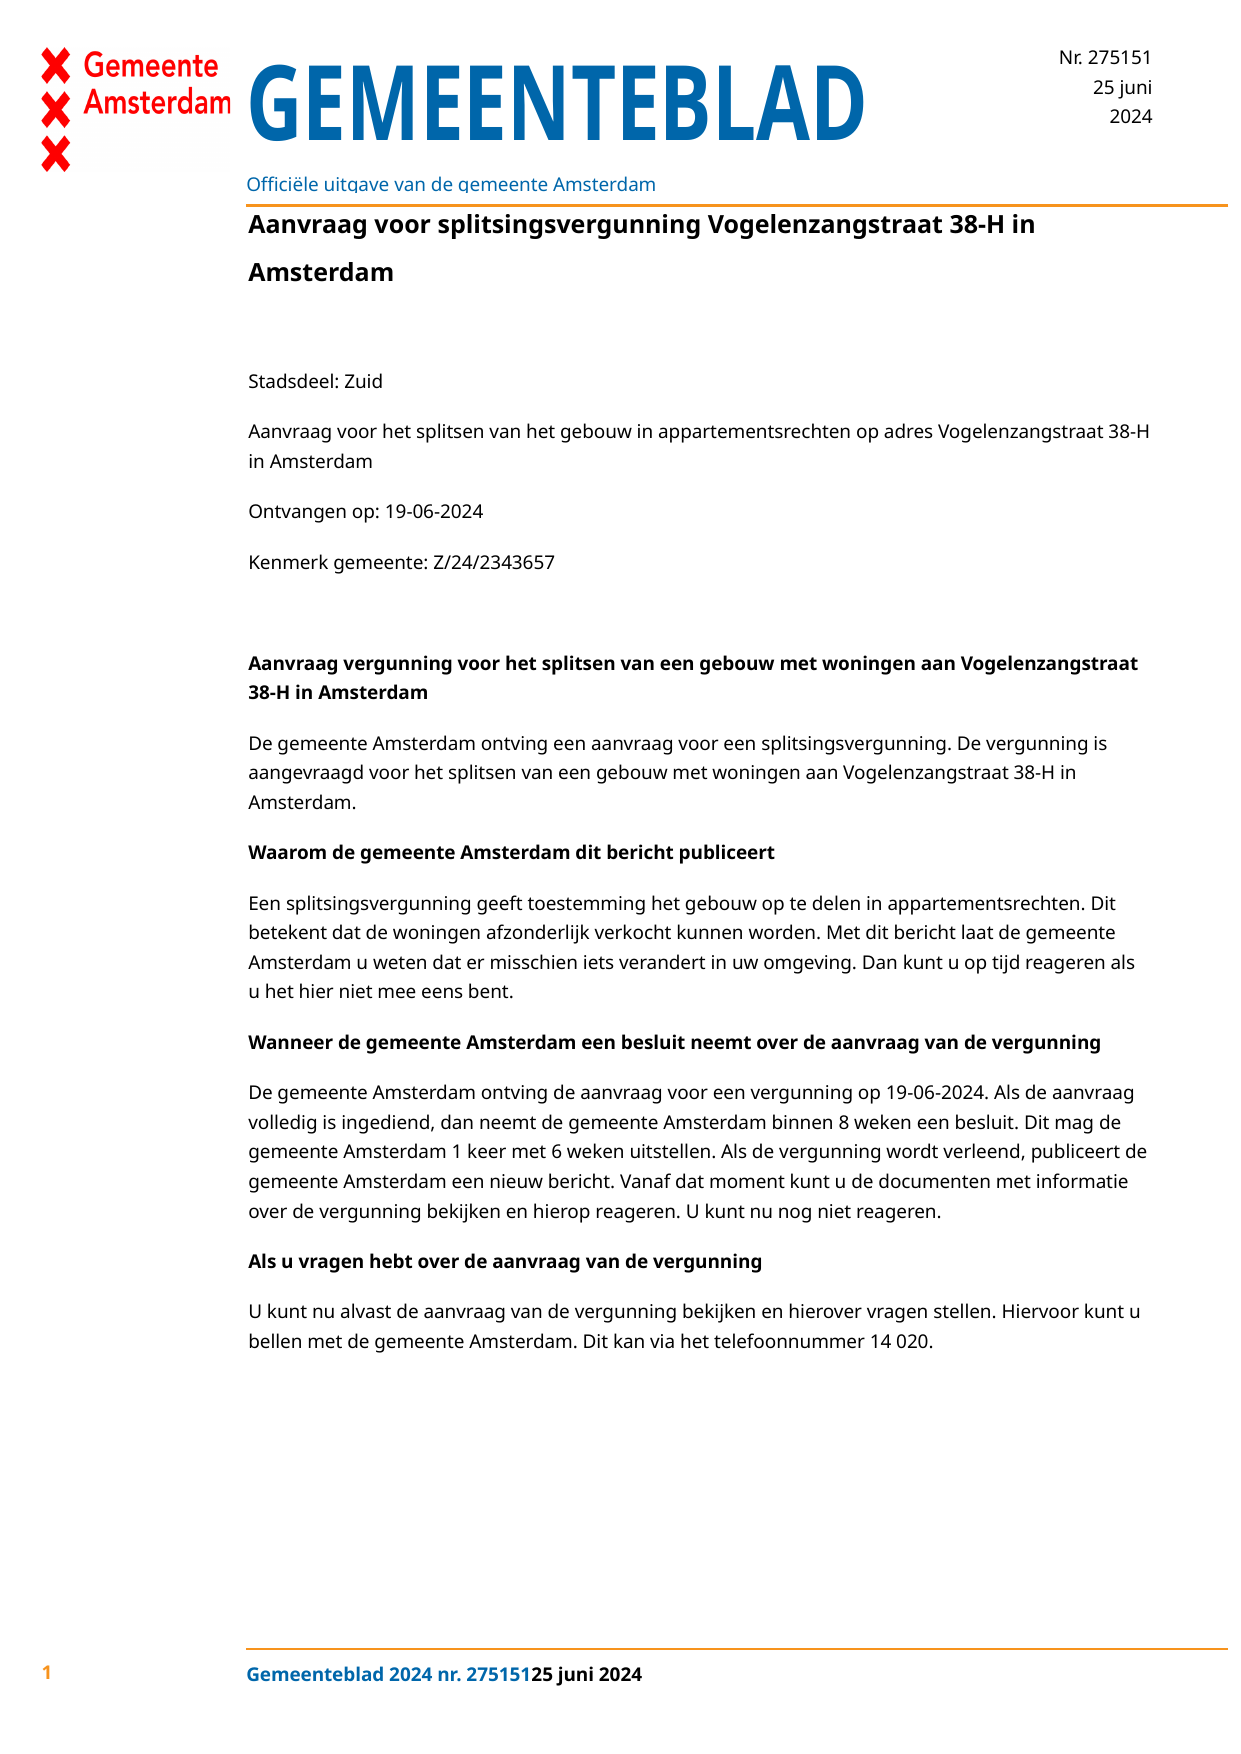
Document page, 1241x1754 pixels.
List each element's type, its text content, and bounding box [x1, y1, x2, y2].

text Kenmerk gemeente: Z/24/2343657 [248, 549, 1152, 575]
picture [41, 47, 231, 172]
text Een splitsingsvergunning geeft toestemming het gebouw op te delen in appartementsrechten. Dit betekent dat de woningen afzonderlijk verkocht kunnen worden. Met dit bericht laat de gemeente Amsterdam u weten dat er misschien iets verandert in uw omgeving. Dan kunt u op tijd reageren als u het hier niet mee eens bent. [248, 890, 1152, 1004]
text Aanvraag voor splitsingsvergunning Vogelenzangstraat 38-H in Amsterdam [248, 207, 1152, 288]
text Aanvraag voor het splitsen van het gebouw in appartementsrechten op adres Vogelenzangstraat 38-H in Amsterdam [248, 419, 1152, 474]
text Stadsdeel: Zuid [248, 368, 1152, 394]
text Waarom de gemeente Amsterdam dit bericht publiceert [248, 839, 1152, 865]
text Aanvraag vergunning voor het splitsen van een gebouw met woningen aan Vogelenzangstraat 38-H in Amsterdam [248, 650, 1152, 705]
text U kunt nu alvast de aanvraag van de vergunning bekijken en hierover vragen stellen. Hiervoor kunt u bellen met de gemeente Amsterdam. Dit kan via het telefoonnummer 14 020. [248, 1299, 1152, 1354]
text De gemeente Amsterdam ontving een aanvraag voor een splitsingsvergunning. De vergunning is aangevraagd voor het splitsen van een gebouw met woningen aan Vogelenzangstraat 38-H in Amsterdam. [248, 730, 1152, 815]
text Als u vragen hebt over de aanvraag van de vergunning [248, 1248, 1152, 1274]
text Wanneer de gemeente Amsterdam een besluit neemt over de aanvraag van de vergunning [248, 1029, 1152, 1055]
text De gemeente Amsterdam ontving de aanvraag voor een vergunning op 19-06-2024. Als de aanvraag volledig is ingediend, dan neemt de gemeente Amsterdam binnen 8 weken een besluit. Dit mag de gemeente Amsterdam 1 keer met 6 weken uitstellen. Als de vergunning wordt verleend, publiceert de gemeente Amsterdam een nieuw bericht. Vanaf dat moment kunt u de documenten met informatie over de vergunning bekijken en hierop reageren. U kunt nu nog niet reageren. [248, 1079, 1152, 1224]
text Ontvangen op: 19-06-2024 [248, 499, 1152, 524]
